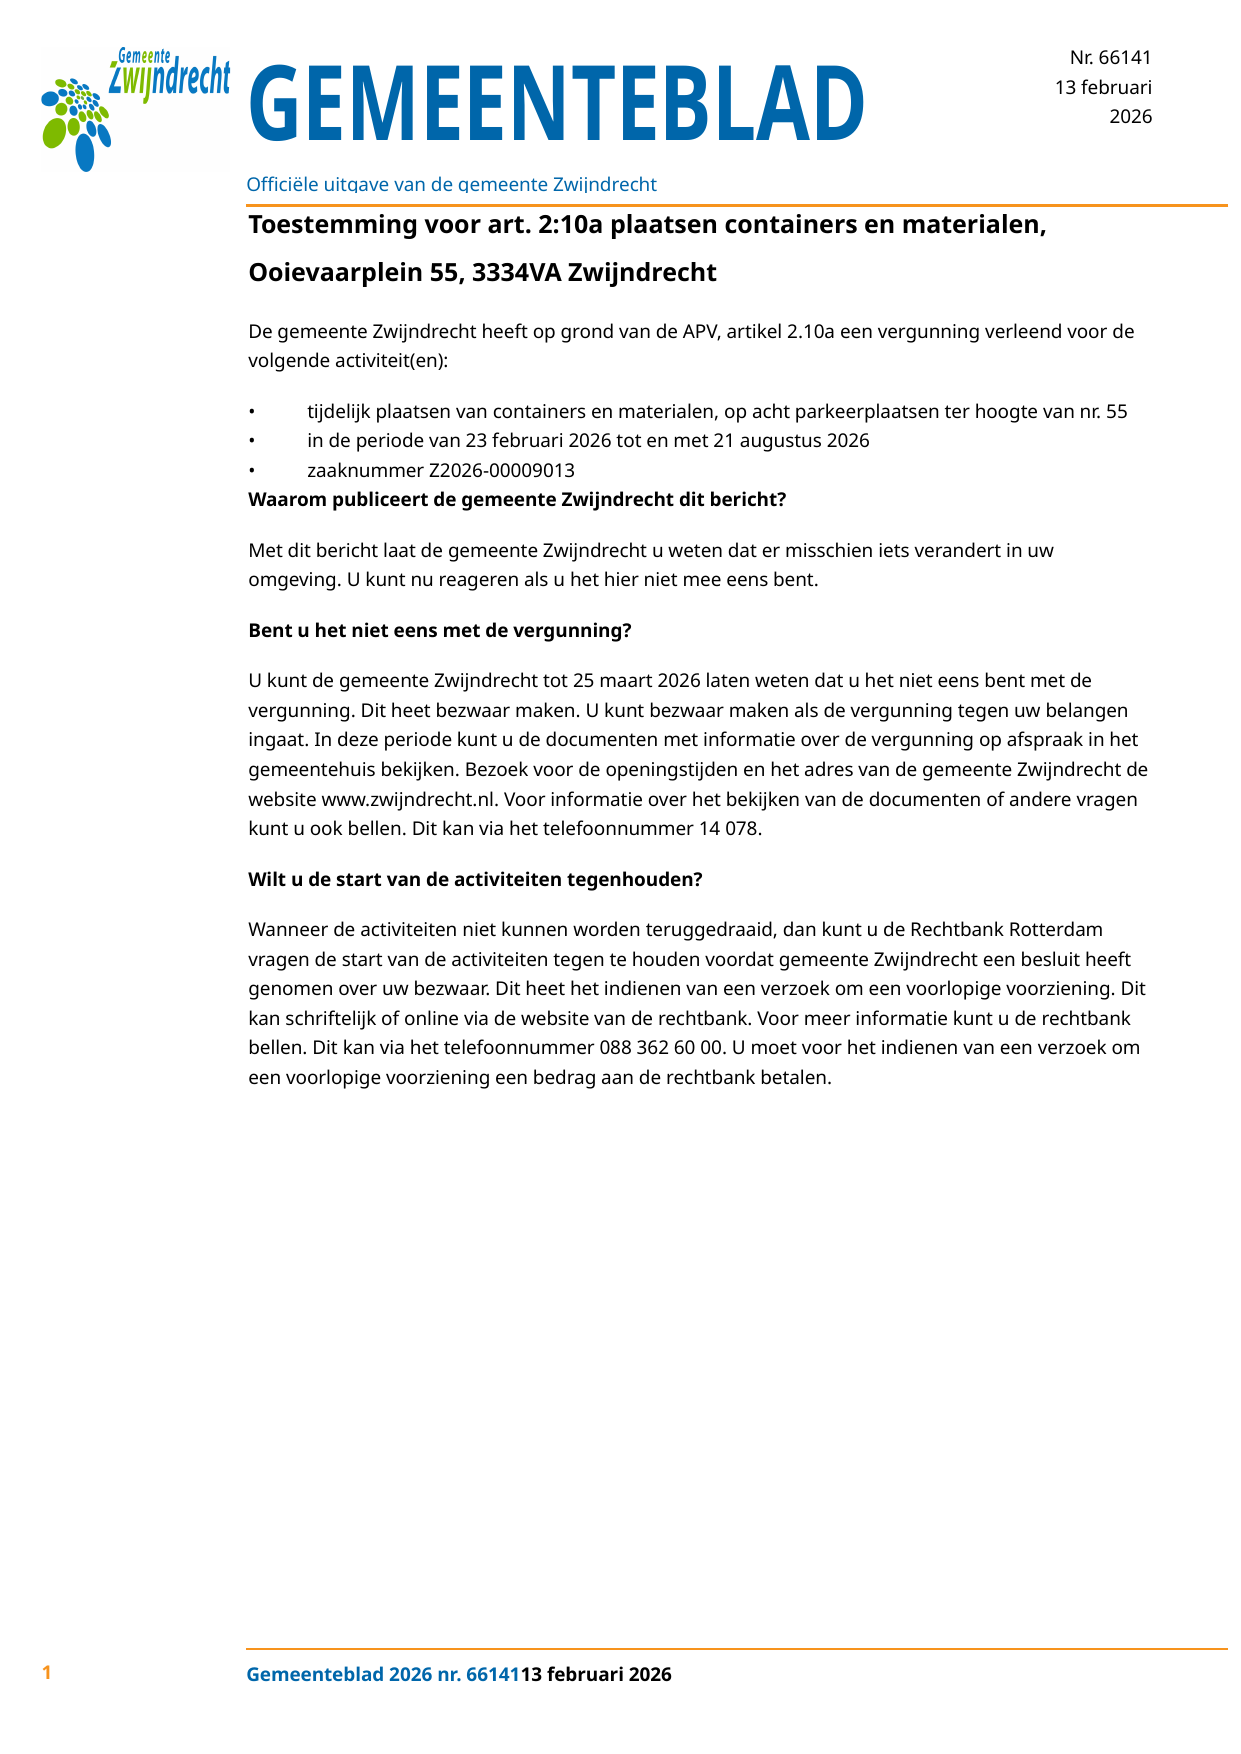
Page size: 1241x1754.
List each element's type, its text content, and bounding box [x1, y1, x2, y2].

text Met dit bericht laat de gemeente Zwijndrecht u weten dat er misschien iets verandert in uw omgeving. U kunt nu reageren als u het hier niet mee eens bent. [248, 537, 1152, 592]
text U kunt de gemeente Zwijndrecht tot 25 maart 2026 laten weten dat u het niet eens bent met de vergunning. Dit heet bezwaar maken. U kunt bezwaar maken als de vergunning tegen uw belangen ingaat. In deze periode kunt u de documenten met informatie over de vergunning op afspraak in het gemeentehuis bekijken. Bezoek voor de openingstijden en het adres van de gemeente Zwijndrecht de website www.zwijndrecht.nl. Voor informatie over het bekijken van de documenten of andere vragen kunt u ook bellen. Dit kan via het telefoonnummer 14 078. [248, 667, 1152, 841]
picture [41, 47, 231, 172]
text Bent u het niet eens met de vergunning? [248, 617, 1152, 643]
list in de periode van 23 februari 2026 tot en met 21 augustus 2026 [248, 427, 1152, 453]
text Waarom publiceert de gemeente Zwijndrecht dit bericht? [248, 487, 1152, 512]
list tijdelijk plaatsen van containers en materialen, op acht parkeerplaatsen ter hoogte van nr. 55 [248, 398, 1152, 424]
text De gemeente Zwijndrecht heeft op grond van de APV, artikel 2.10a een vergunning verleend voor de volgende activiteit(en): [248, 318, 1152, 373]
text Toestemming voor art. 2:10a plaatsen containers en materialen, Ooievaarplein 55, 3334VA Zwijndrecht [248, 207, 1152, 288]
list zaaknummer Z2026-00009013 [248, 457, 1152, 483]
text Wilt u de start van de activiteiten tegenhouden? [248, 866, 1152, 892]
text Wanneer de activiteiten niet kunnen worden teruggedraaid, dan kunt u de Rechtbank Rotterdam vragen de start van de activiteiten tegen te houden voordat gemeente Zwijndrecht een besluit heeft genomen over uw bezwaar. Dit heet het indienen van een verzoek om een voorlopige voorziening. Dit kan schriftelijk of online via de website van de rechtbank. Voor meer informatie kunt u de rechtbank bellen. Dit kan via het telefoonnummer 088 362 60 00. U moet voor het indienen van een verzoek om een voorlopige voorziening een bedrag aan de rechtbank betalen. [248, 916, 1152, 1090]
